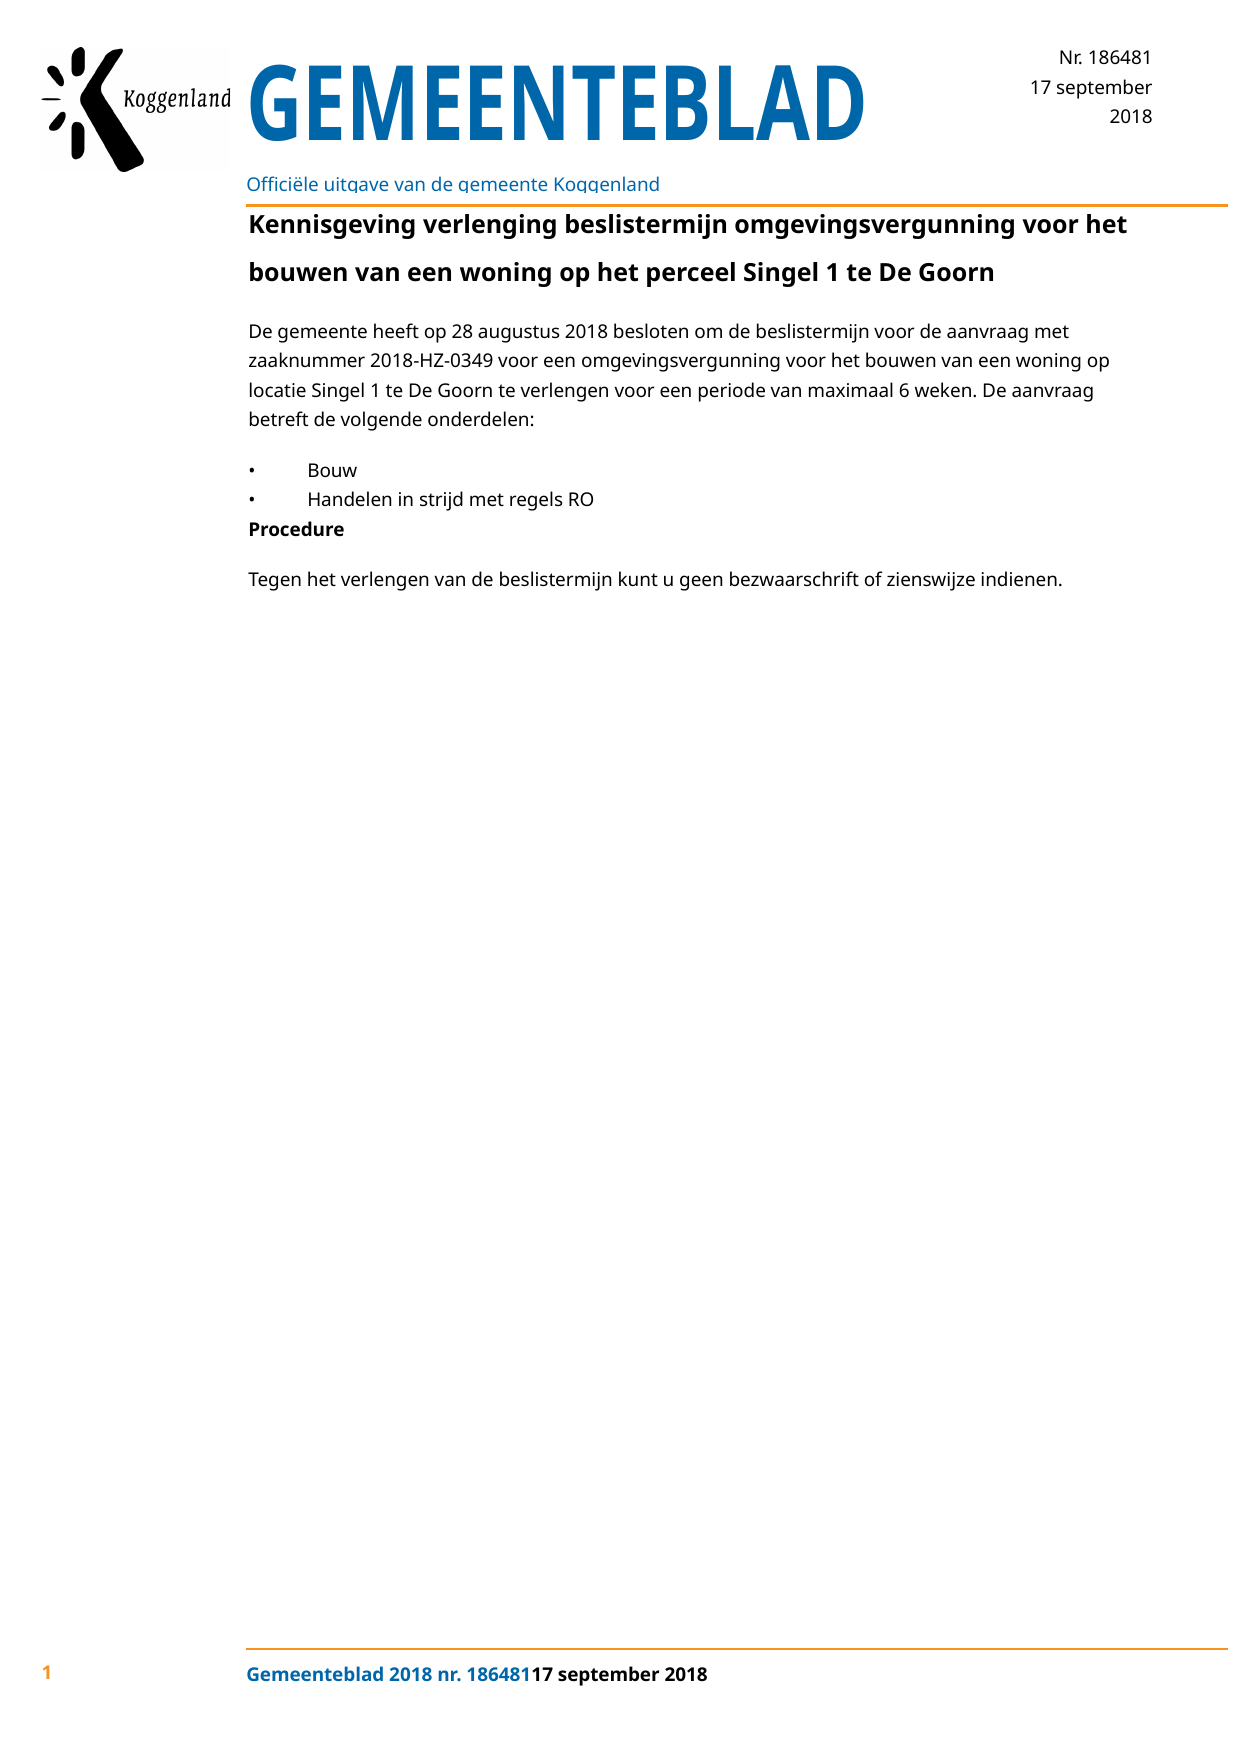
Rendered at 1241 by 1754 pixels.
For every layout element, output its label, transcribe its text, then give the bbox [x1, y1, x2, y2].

list Bouw [248, 457, 1152, 483]
list Handelen in strijd met regels RO [248, 487, 1152, 512]
text Procedure [248, 516, 1152, 542]
text Kennisgeving verlenging beslistermijn omgevingsvergunning voor het bouwen van een woning op het perceel Singel 1 te De Goorn [248, 207, 1152, 288]
picture [41, 47, 231, 172]
text Tegen het verlengen van de beslistermijn kunt u geen bezwaarschrift of zienswijze indienen. [248, 567, 1152, 592]
text De gemeente heeft op 28 augustus 2018 besloten om de beslistermijn voor de aanvraag met zaaknummer 2018-HZ-0349 voor een omgevingsvergunning voor het bouwen van een woning op locatie Singel 1 te De Goorn te verlengen voor een periode van maximaal 6 weken. De aanvraag betreft de volgende onderdelen: [248, 318, 1152, 432]
